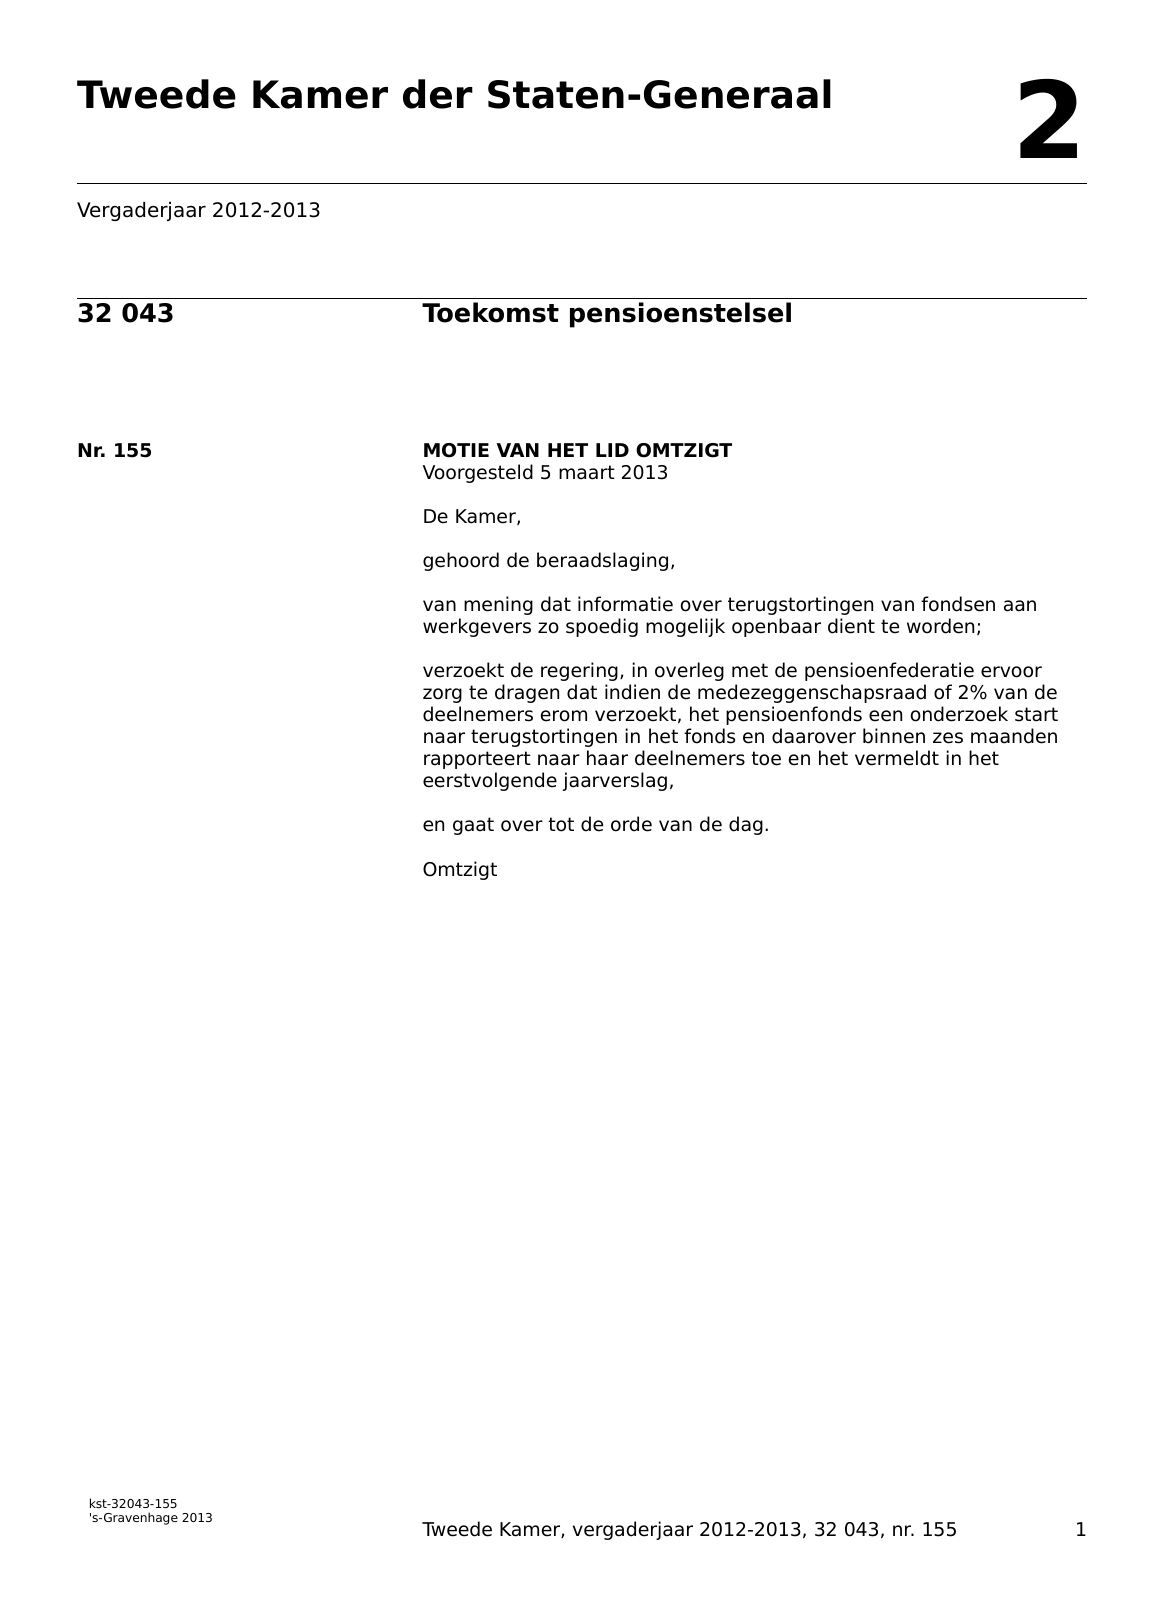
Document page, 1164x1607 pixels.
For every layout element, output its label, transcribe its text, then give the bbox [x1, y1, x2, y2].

text van mening dat informatie over terugstortingen van fondsen aan werkgevers zo spoedig mogelijk openbaar dient te worden; [422, 594, 1087, 638]
subtitle 32 043 Toekomst pensioenstelsel [77, 299, 1087, 329]
text en gaat over tot de orde van de dag. [422, 814, 1087, 836]
text Omtzigt [422, 858, 1087, 881]
text 's-Gravenhage 2013 [88, 1511, 323, 1525]
text gehoord de beraadslaging, [422, 550, 1087, 572]
text De Kamer, [422, 506, 1087, 528]
text Voorgesteld 5 maart 2013 [422, 462, 1087, 484]
table_cell Vergaderjaar 2012-2013 [77, 184, 1087, 298]
table_header 2 [886, 59, 1087, 183]
subtitle Nr. 155 MOTIE VAN HET LID OMTZIGT [77, 440, 1087, 462]
text kst-32043-155 [88, 1497, 323, 1511]
text verzoekt de regering, in overleg met de pensioenfederatie ervoor zorg te dragen dat indien de medezeggenschapsraad of 2% van de deelnemers erom verzoekt, het pensioenfonds een onderzoek start naar terugstortingen in het fonds en daarover binnen zes maanden rapporteert naar haar deelnemers toe en het vermeldt in het eerstvolgende jaarverslag, [422, 660, 1087, 792]
table_header Tweede Kamer der Staten-Generaal [77, 59, 886, 183]
